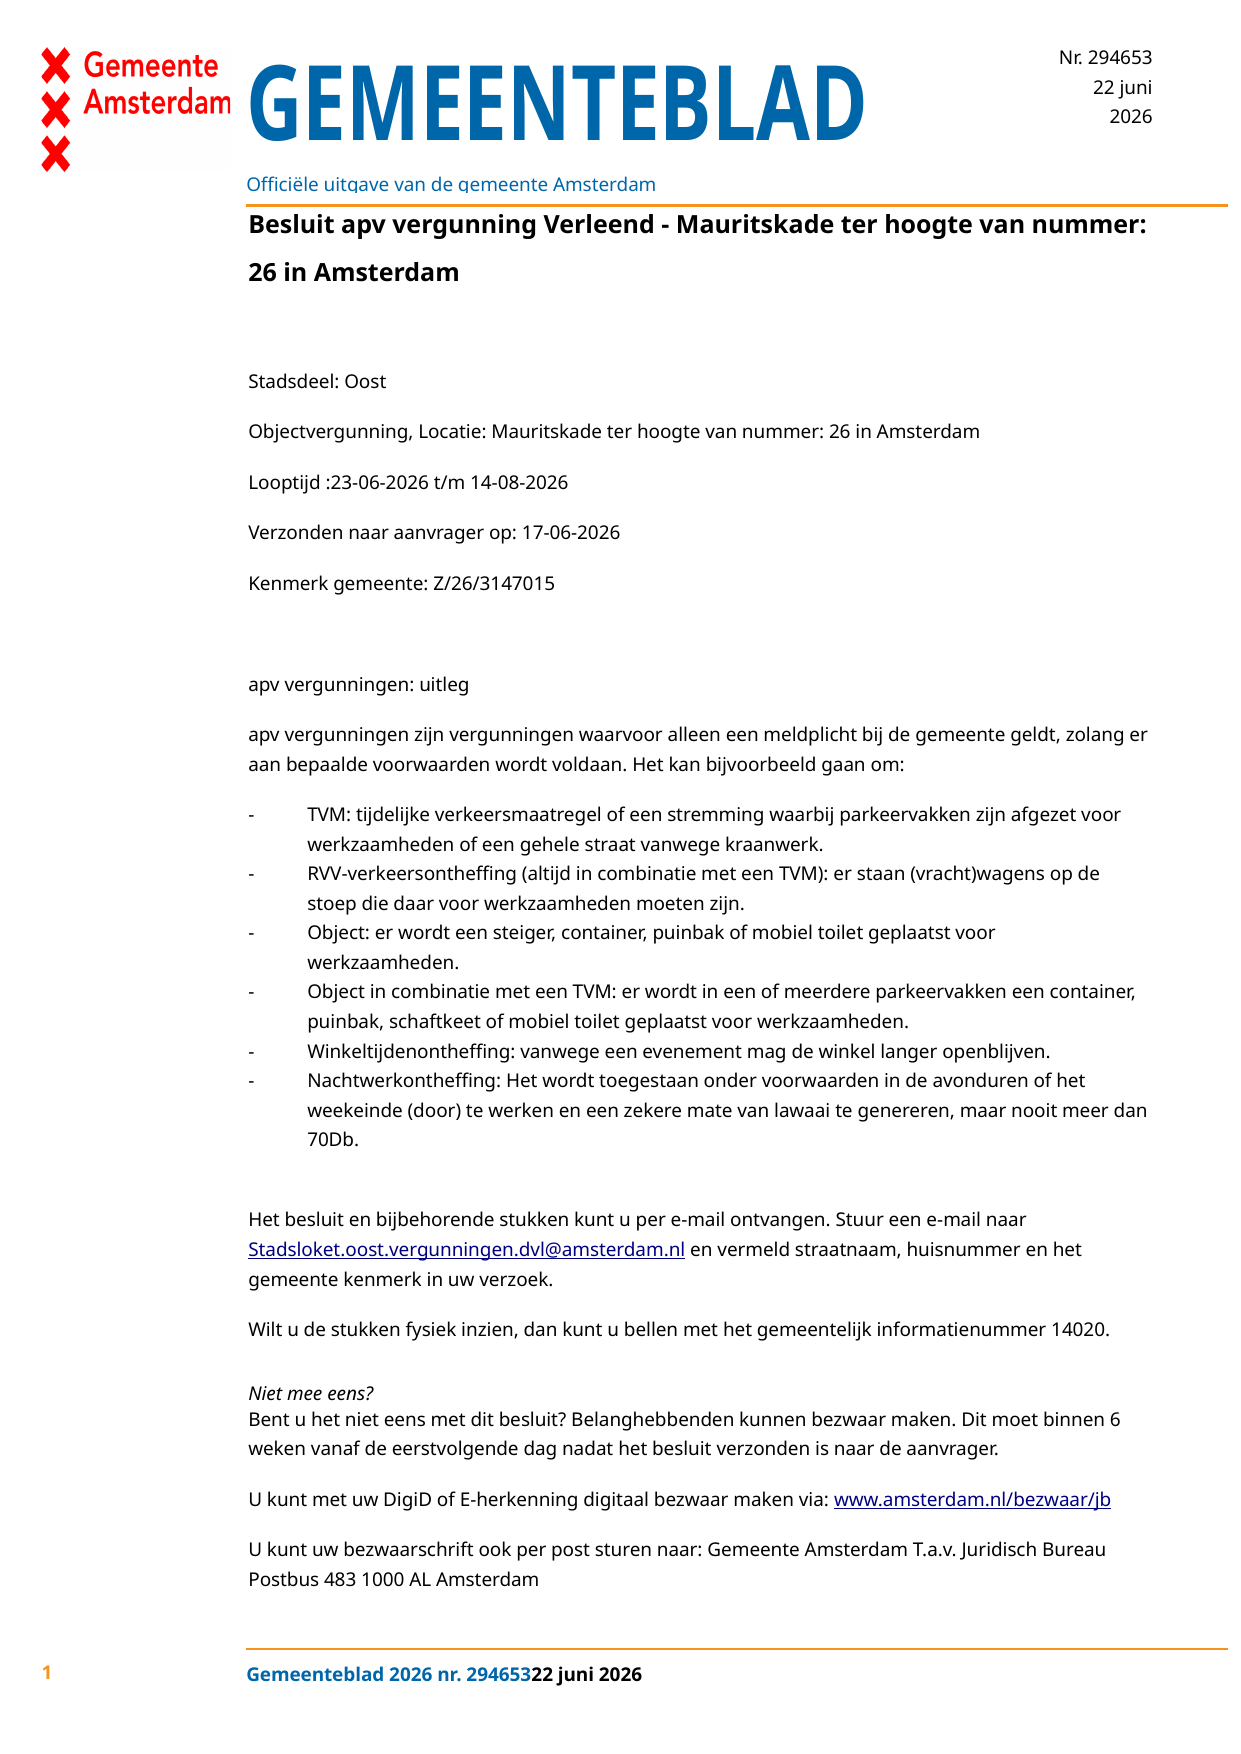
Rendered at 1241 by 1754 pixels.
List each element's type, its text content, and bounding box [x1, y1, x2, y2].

text Verzonden naar aanvrager op: 17-06-2026 [248, 519, 1152, 545]
list RVV-verkeersontheffing (altijd in combinatie met een TVM): er staan (vracht)wagens op de stoep die daar voor werkzaamheden moeten zijn. [248, 860, 1152, 916]
text Looptijd :23-06-2026 t/m 14-08-2026 [248, 469, 1152, 495]
text apv vergunningen: uitleg [248, 671, 1152, 697]
text Besluit apv vergunning Verleend - Mauritskade ter hoogte van nummer: 26 in Amsterdam [248, 207, 1152, 288]
text Wilt u de stukken fysiek inzien, dan kunt u bellen met het gemeentelijk informatienummer 14020. [248, 1316, 1152, 1342]
list Object: er wordt een steiger, container, puinbak of mobiel toilet geplaatst voor werkzaamheden. [248, 919, 1152, 975]
text U kunt uw bezwaarschrift ook per post sturen naar: Gemeente Amsterdam T.a.v. Juridisch Bureau Postbus 483 1000 AL Amsterdam [248, 1536, 1152, 1592]
text Bent u het niet eens met dit besluit? Belanghebbenden kunnen bezwaar maken. Dit moet binnen 6 weken vanaf de eerstvolgende dag nadat het besluit verzonden is naar de aanvrager. [248, 1406, 1152, 1461]
text Het besluit en bijbehorende stukken kunt u per e-mail ontvangen. Stuur een e-mail naar Stadsloket.oost.vergunningen.dvl@amsterdam.nl en vermeld straatnaam, huisnummer en het gemeente kenmerk in uw verzoek. [248, 1207, 1152, 1292]
text Kenmerk gemeente: Z/26/3147015 [248, 570, 1152, 596]
list Nachtwerkontheffing: Het wordt toegestaan onder voorwaarden in de avonduren of het weekeinde (door) te werken en een zekere mate van lawaai te genereren, maar nooit meer dan 70Db. [248, 1067, 1152, 1152]
text Niet mee eens? [248, 1380, 1152, 1406]
text U kunt met uw DigiD of E-herkenning digitaal bezwaar maken via: www.amsterdam.nl/bezwaar/jb [248, 1486, 1152, 1512]
list Winkeltijdenontheffing: vanwege een evenement mag de winkel langer openblijven. [248, 1038, 1152, 1064]
list Object in combinatie met een TVM: er wordt in een of meerdere parkeervakken een container, puinbak, schaftkeet of mobiel toilet geplaatst voor werkzaamheden. [248, 979, 1152, 1034]
list TVM: tijdelijke verkeersmaatregel of een stremming waarbij parkeervakken zijn afgezet voor werkzaamheden of een gehele straat vanwege kraanwerk. [248, 801, 1152, 857]
picture [41, 47, 231, 172]
text Objectvergunning, Locatie: Mauritskade ter hoogte van nummer: 26 in Amsterdam [248, 419, 1152, 444]
text Stadsdeel: Oost [248, 368, 1152, 394]
text apv vergunningen zijn vergunningen waarvoor alleen een meldplicht bij de gemeente geldt, zolang er aan bepaalde voorwaarden wordt voldaan. Het kan bijvoorbeeld gaan om: [248, 721, 1152, 777]
